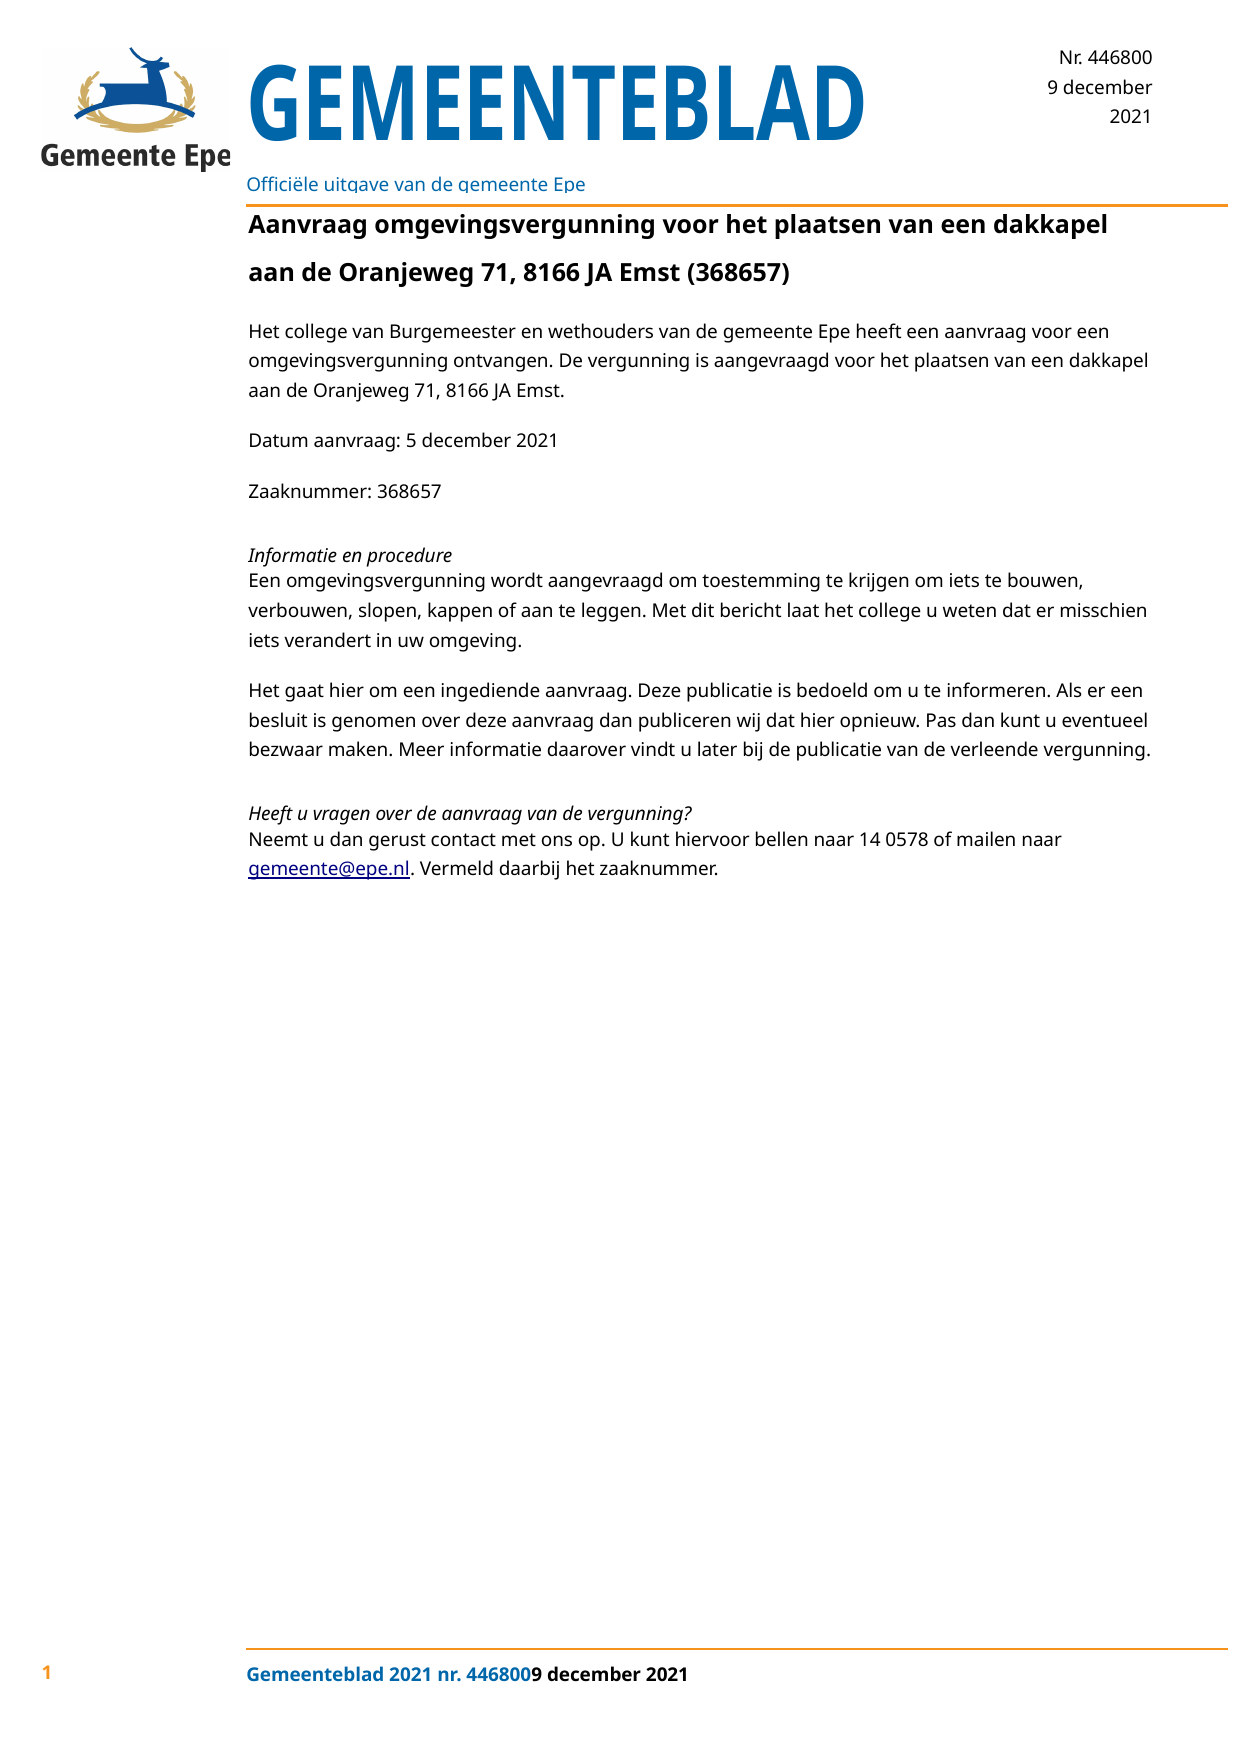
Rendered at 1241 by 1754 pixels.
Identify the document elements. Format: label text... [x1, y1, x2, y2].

text Heeft u vragen over de aanvraag van de vergunning? [248, 800, 1152, 826]
text Informatie en procedure [248, 542, 1152, 568]
text Een omgevingsvergunning wordt aangevraagd om toestemming te krijgen om iets te bouwen, verbouwen, slopen, kappen of aan te leggen. Met dit bericht laat het college u weten dat er misschien iets verandert in uw omgeving. [248, 568, 1152, 652]
text Aanvraag omgevingsvergunning voor het plaatsen van een dakkapel aan de Oranjeweg 71, 8166 JA Emst (368657) [248, 207, 1152, 288]
text Datum aanvraag: 5 december 2021 [248, 427, 1152, 453]
text Het college van Burgemeester en wethouders van de gemeente Epe heeft een aanvraag voor een omgevingsvergunning ontvangen. De vergunning is aangevraagd voor het plaatsen van een dakkapel aan de Oranjeweg 71, 8166 JA Emst. [248, 318, 1152, 403]
picture [41, 47, 231, 172]
text Zaaknummer: 368657 [248, 478, 1152, 504]
text Neemt u dan gerust contact met ons op. U kunt hiervoor bellen naar 14 0578 of mailen naar gemeente@epe.nl. Vermeld daarbij het zaaknummer. [248, 826, 1152, 881]
text Het gaat hier om een ingediende aanvraag. Deze publicatie is bedoeld om u te informeren. Als er een besluit is genomen over deze aanvraag dan publiceren wij dat hier opnieuw. Pas dan kunt u eventueel bezwaar maken. Meer informatie daarover vindt u later bij de publicatie van de verleende vergunning. [248, 677, 1152, 762]
